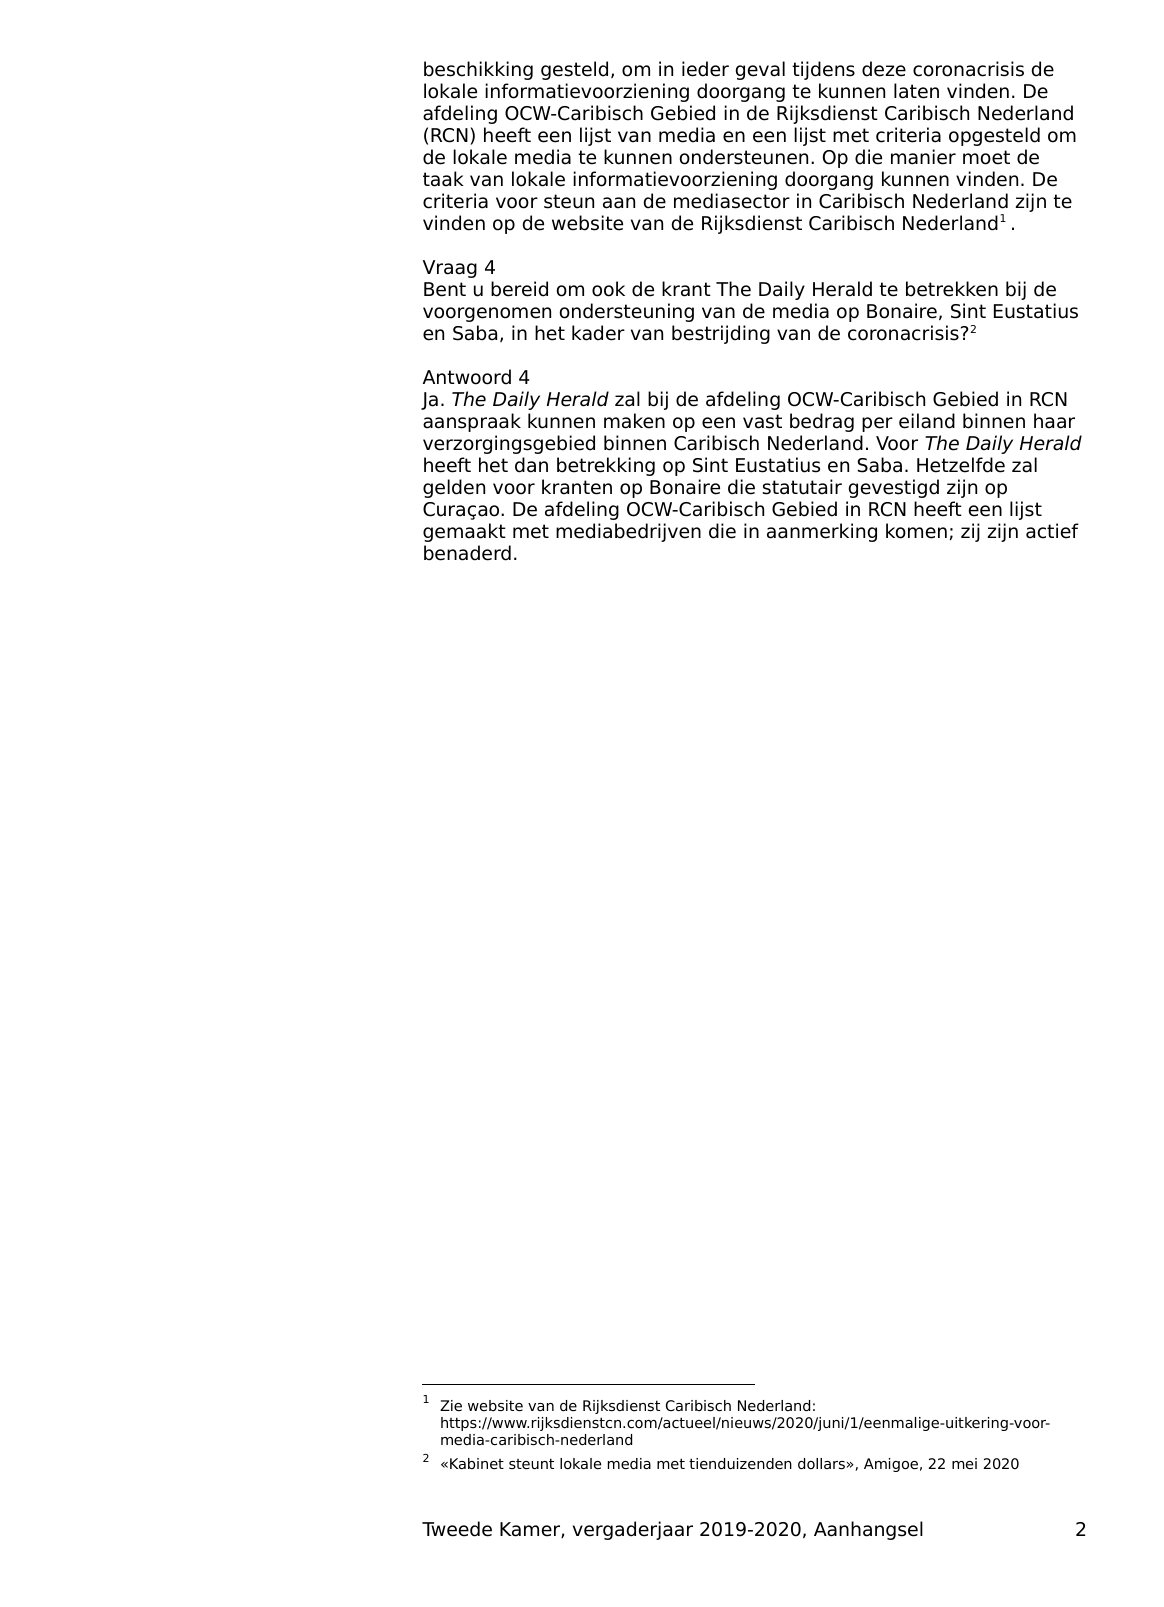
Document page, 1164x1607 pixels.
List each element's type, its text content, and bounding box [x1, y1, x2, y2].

text Vraag 4 [422, 257, 1087, 279]
text Zie website van de Rijksdienst Caribisch Nederland: https://www.rijksdienstcn.com/actueel/nieuws/2020/juni/1/eenmalige-uitkering-voor-media-caribisch-nederland [422, 1393, 1087, 1449]
text beschikking gesteld, om in ieder geval tijdens deze coronacrisis de lokale informatievoorziening doorgang te kunnen laten vinden. De afdeling OCW-Caribisch Gebied in de Rijksdienst Caribisch Nederland (RCN) heeft een lijst van media en een lijst met criteria opgesteld om de lokale media te kunnen ondersteunen. Op die manier moet de taak van lokale informatievoorziening doorgang kunnen vinden. De criteria voor steun aan de mediasector in Caribisch Nederland zijn te vinden op de website van de Rijksdienst Caribisch Nederland. [422, 59, 1087, 235]
text Bent u bereid om ook de krant The Daily Herald te betrekken bij de voorgenomen ondersteuning van de media op Bonaire, Sint Eustatius en Saba, in het kader van bestrijding van de coronacrisis? [422, 279, 1087, 345]
text «Kabinet steunt lokale media met tienduizenden dollars», Amigoe, 22 mei 2020 [422, 1452, 1087, 1474]
text Antwoord 4 [422, 367, 1087, 389]
text Ja. The Daily Herald zal bij de afdeling OCW-Caribisch Gebied in RCN aanspraak kunnen maken op een vast bedrag per eiland binnen haar verzorgingsgebied binnen Caribisch Nederland. Voor The Daily Herald heeft het dan betrekking op Sint Eustatius en Saba. Hetzelfde zal gelden voor kranten op Bonaire die statutair gevestigd zijn op Curaçao. De afdeling OCW-Caribisch Gebied in RCN heeft een lijst gemaakt met mediabedrijven die in aanmerking komen; zij zijn actief benaderd. [422, 389, 1087, 565]
